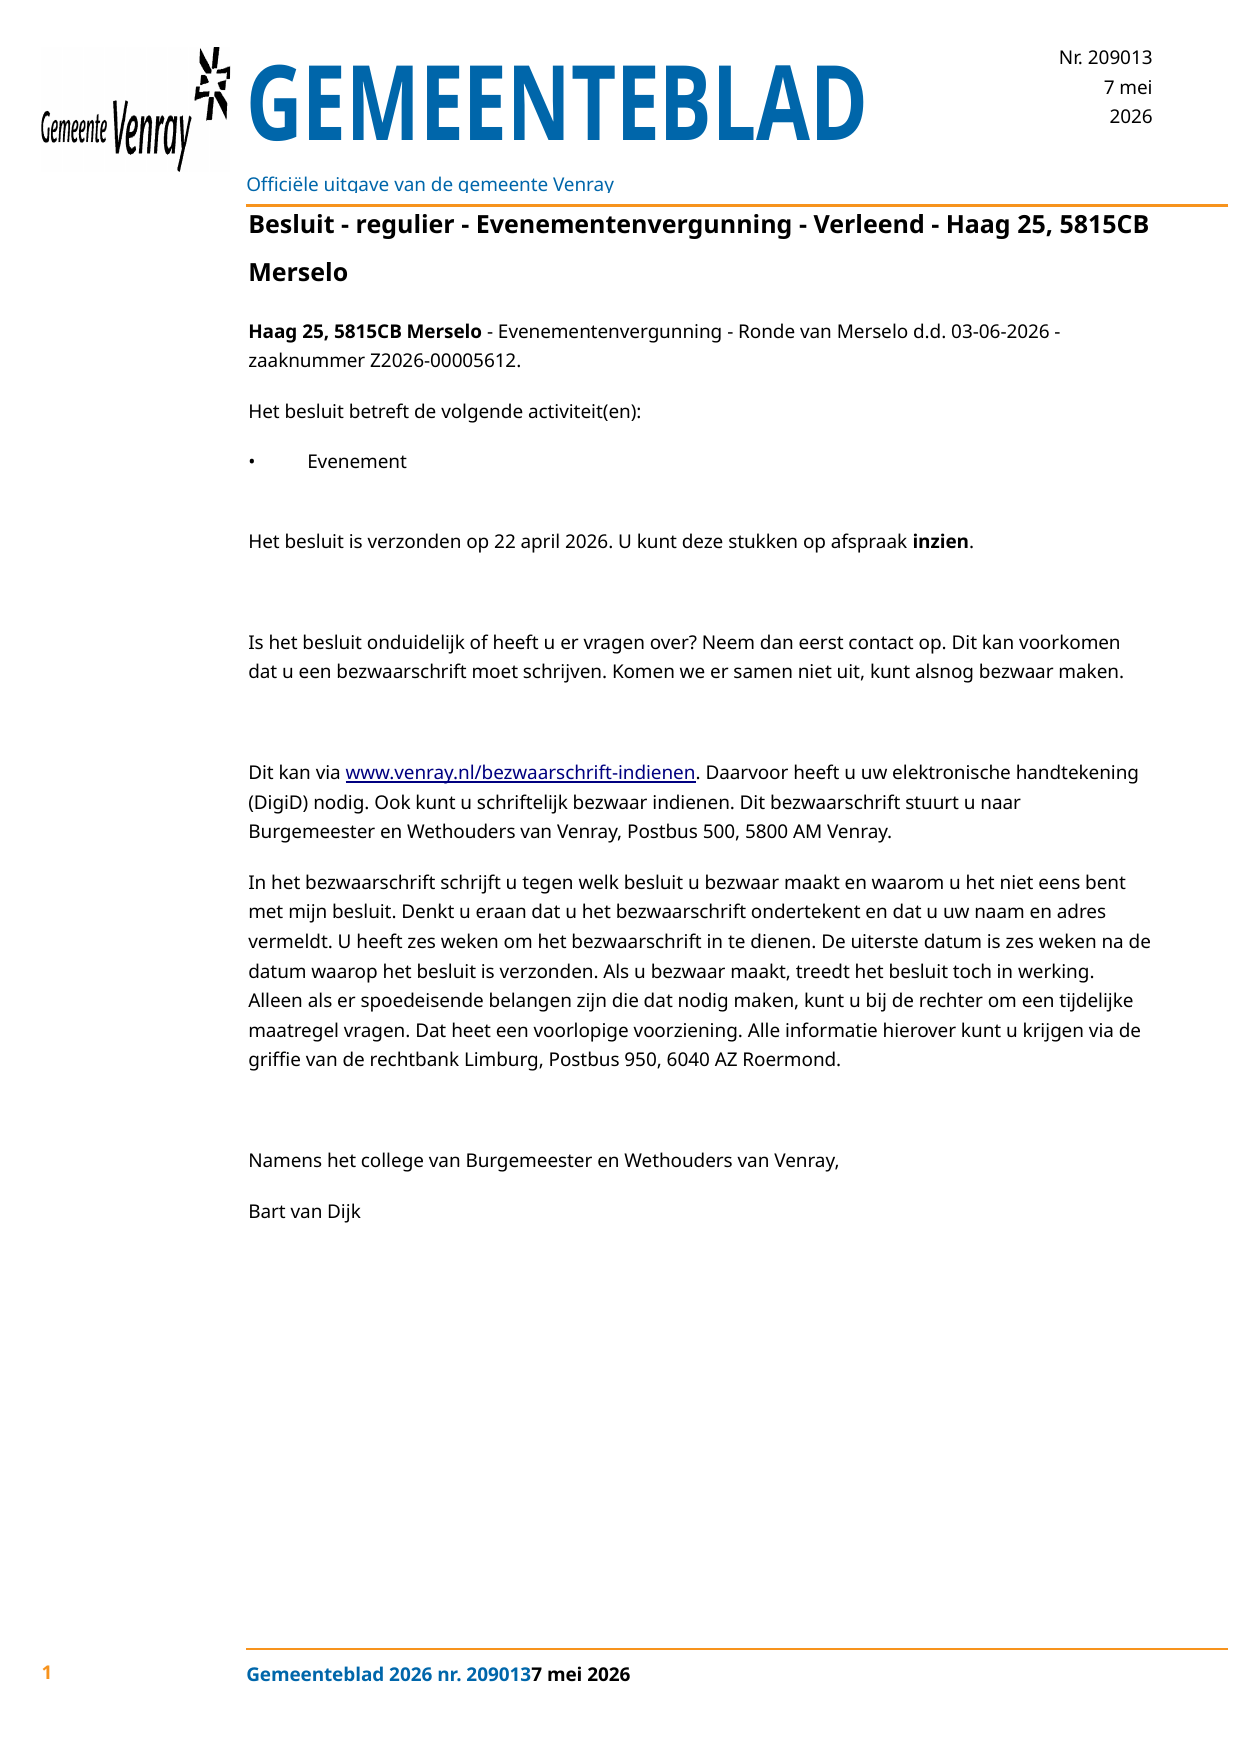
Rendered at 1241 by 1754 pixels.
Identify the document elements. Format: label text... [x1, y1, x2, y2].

text Het besluit betreft de volgende activiteit(en): [248, 398, 1152, 424]
text Dit kan via www.venray.nl/bezwaarschrift-indienen. Daarvoor heeft u uw elektronische handtekening (DigiD) nodig. Ook kunt u schriftelijk bezwaar indienen. Dit bezwaarschrift stuurt u naar Burgemeester en Wethouders van Venray, Postbus 500, 5800 AM Venray. [248, 759, 1152, 844]
text Haag 25, 5815CB Merselo - Evenementenvergunning - Ronde van Merselo d.d. 03-06-2026 - zaaknummer Z2026-00005612. [248, 318, 1152, 373]
text Bart van Dijk [248, 1198, 1152, 1224]
text Besluit - regulier - Evenementenvergunning - Verleend - Haag 25, 5815CB Merselo [248, 207, 1152, 288]
text In het bezwaarschrift schrijft u tegen welk besluit u bezwaar maakt en waarom u het niet eens bent met mijn besluit. Denkt u eraan dat u het bezwaarschrift ondertekent en dat u uw naam en adres vermeldt. U heeft zes weken om het bezwaarschrift in te dienen. De uiterste datum is zes weken na de datum waarop het besluit is verzonden. Als u bezwaar maakt, treedt het besluit toch in werking. Alleen als er spoedeisende belangen zijn die dat nodig maken, kunt u bij de rechter om een tijdelijke maatregel vragen. Dat heet een voorlopige voorziening. Alle informatie hierover kunt u krijgen via de griffie van de rechtbank Limburg, Postbus 950, 6040 AZ Roermond. [248, 869, 1152, 1072]
text Het besluit is verzonden op 22 april 2026. U kunt deze stukken op afspraak inzien. [248, 528, 1152, 554]
list Evenement [248, 448, 1152, 474]
text Is het besluit onduidelijk of heeft u er vragen over? Neem dan eerst contact op. Dit kan voorkomen dat u een bezwaarschrift moet schrijven. Komen we er samen niet uit, kunt alsnog bezwaar maken. [248, 629, 1152, 684]
picture [41, 47, 231, 172]
text Namens het college van Burgemeester en Wethouders van Venray, [248, 1147, 1152, 1173]
